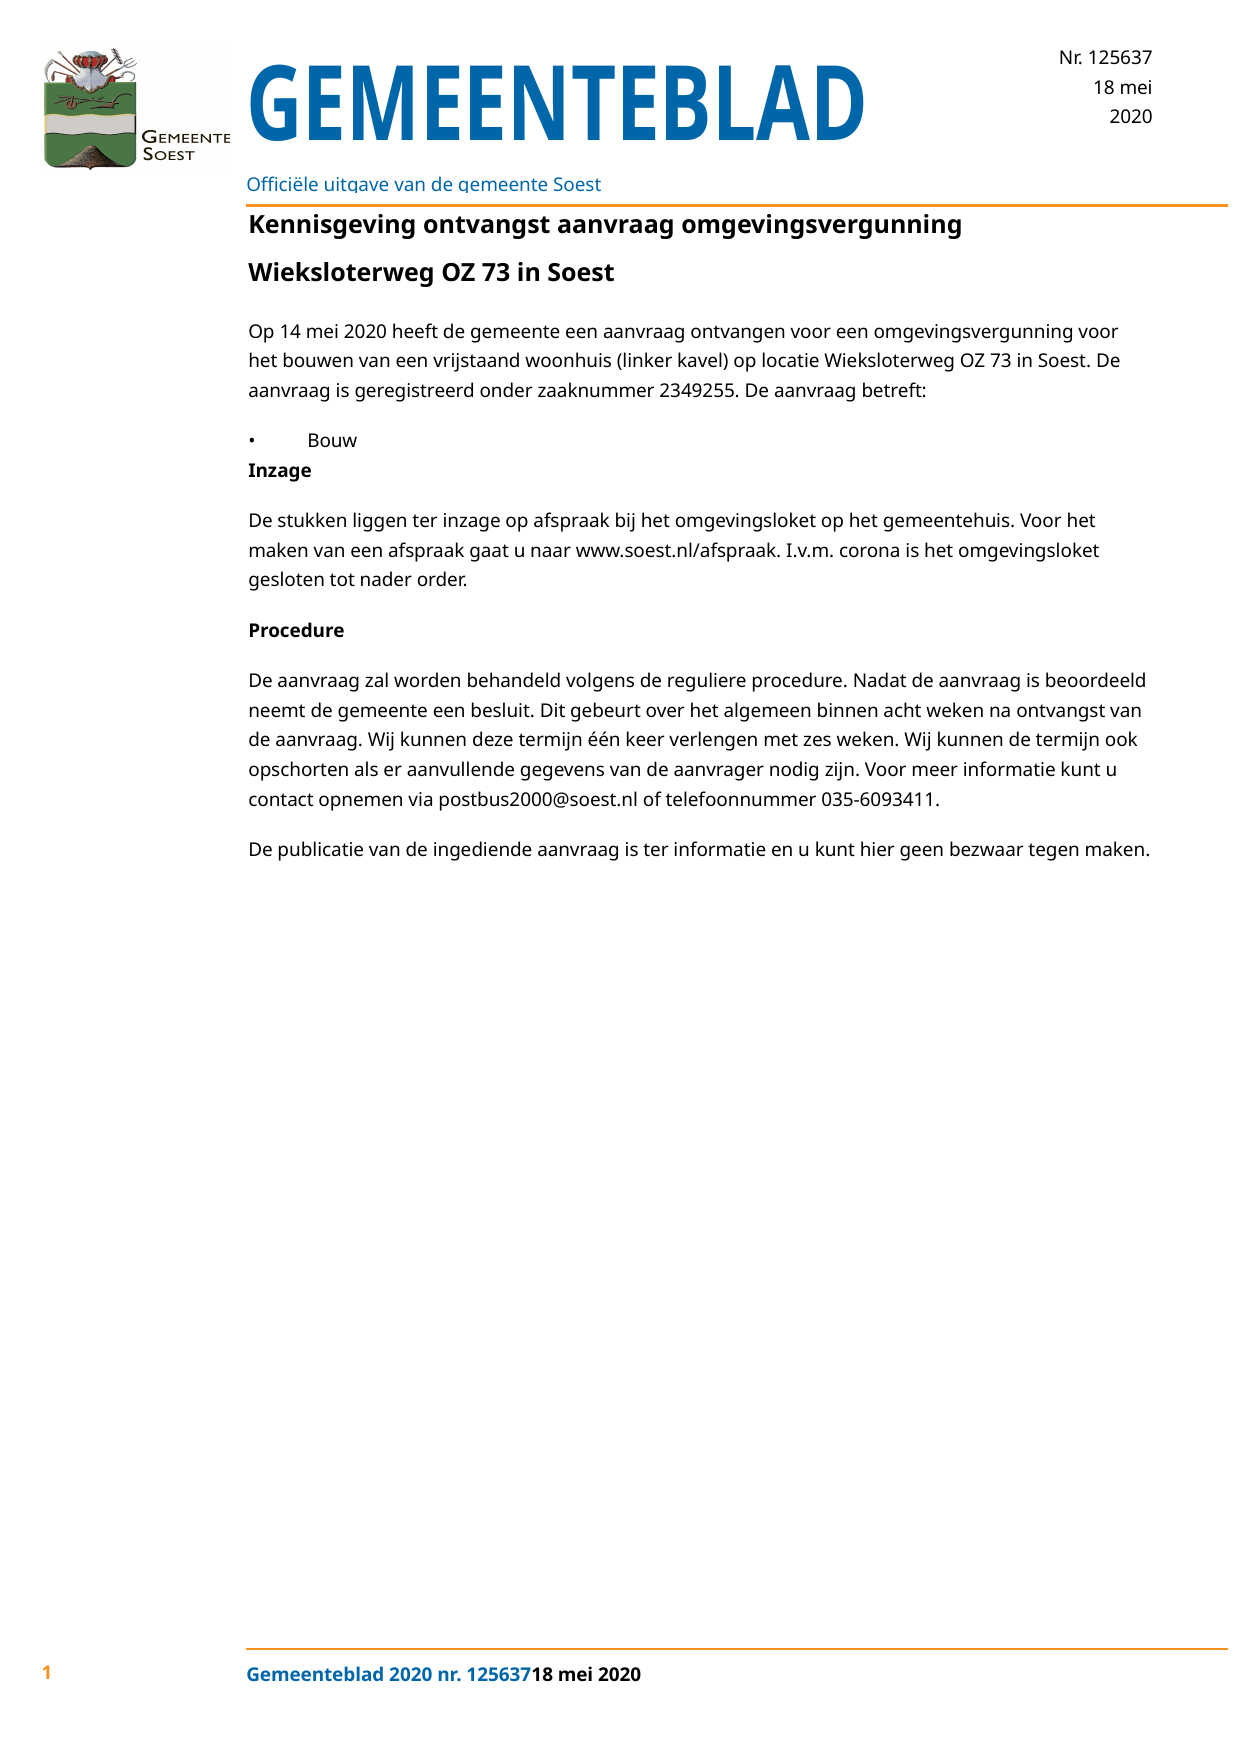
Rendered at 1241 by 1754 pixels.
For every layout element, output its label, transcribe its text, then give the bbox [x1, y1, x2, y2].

picture [41, 47, 231, 172]
text Procedure [248, 617, 1152, 643]
text Op 14 mei 2020 heeft de gemeente een aanvraag ontvangen voor een omgevingsvergunning voor het bouwen van een vrijstaand woonhuis (linker kavel) op locatie Wieksloterweg OZ 73 in Soest. De aanvraag is geregistreerd onder zaaknummer 2349255. De aanvraag betreft: [248, 318, 1152, 403]
text De publicatie van de ingediende aanvraag is ter informatie en u kunt hier geen bezwaar tegen maken. [248, 836, 1152, 862]
text De aanvraag zal worden behandeld volgens de reguliere procedure. Nadat de aanvraag is beoordeeld neemt de gemeente een besluit. Dit gebeurt over het algemeen binnen acht weken na ontvangst van de aanvraag. Wij kunnen deze termijn één keer verlengen met zes weken. Wij kunnen de termijn ook opschorten als er aanvullende gegevens van de aanvrager nodig zijn. Voor meer informatie kunt u contact opnemen via postbus2000@soest.nl of telefoonnummer 035-6093411. [248, 667, 1152, 812]
text De stukken liggen ter inzage op afspraak bij het omgevingsloket op het gemeentehuis. Voor het maken van een afspraak gaat u naar www.soest.nl/afspraak. I.v.m. corona is het omgevingsloket gesloten tot nader order. [248, 507, 1152, 592]
text Inzage [248, 457, 1152, 483]
list Bouw [248, 427, 1152, 453]
text Kennisgeving ontvangst aanvraag omgevingsvergunning Wieksloterweg OZ 73 in Soest [248, 207, 1152, 288]
